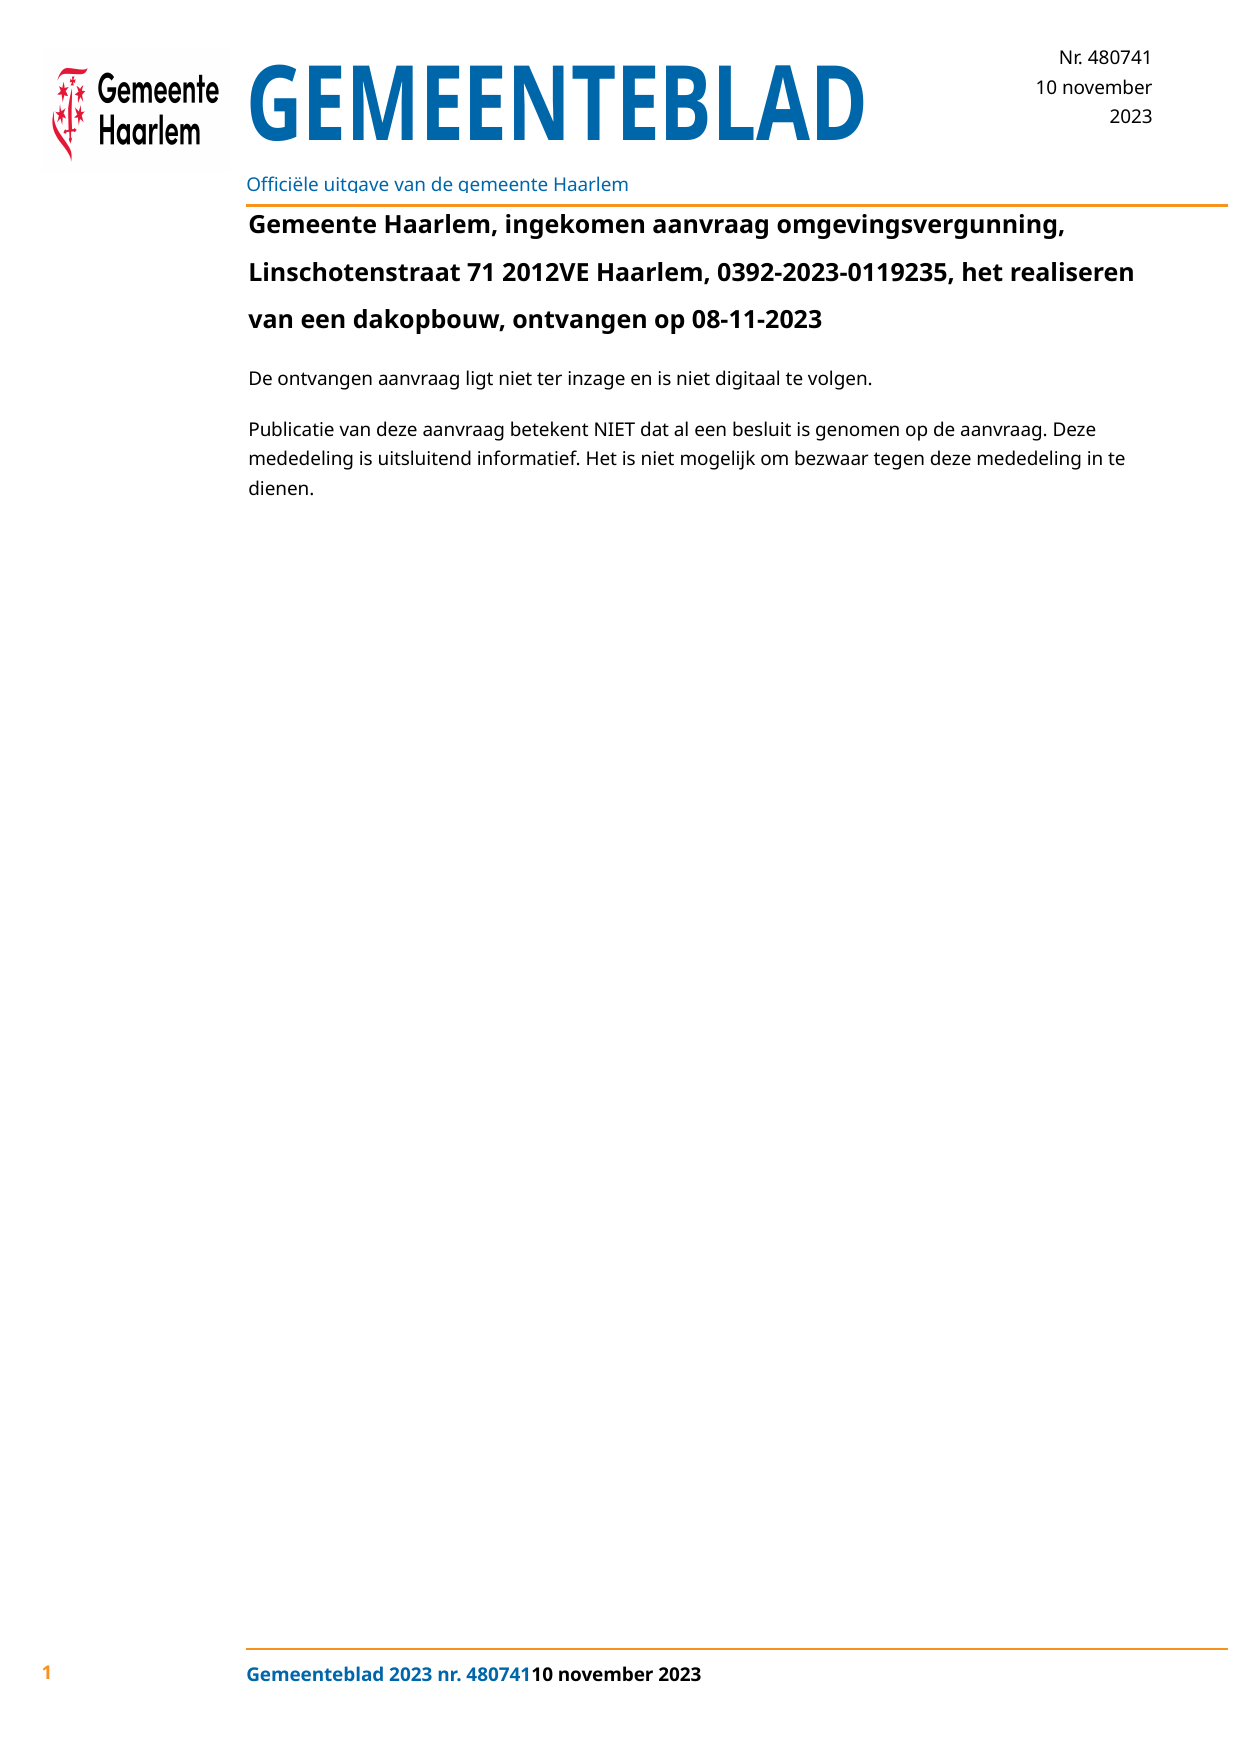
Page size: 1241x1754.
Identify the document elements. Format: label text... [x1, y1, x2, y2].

text Gemeente Haarlem, ingekomen aanvraag omgevingsvergunning, Linschotenstraat 71 2012VE Haarlem, 0392-2023-0119235, het realiseren van een dakopbouw, ontvangen op 08-11-2023 [248, 207, 1152, 336]
text De ontvangen aanvraag ligt niet ter inzage en is niet digitaal te volgen. [248, 366, 1152, 391]
picture [41, 47, 231, 172]
text Publicatie van deze aanvraag betekent NIET dat al een besluit is genomen op de aanvraag. Deze mededeling is uitsluitend informatief. Het is niet mogelijk om bezwaar tegen deze mededeling in te dienen. [248, 416, 1152, 501]
